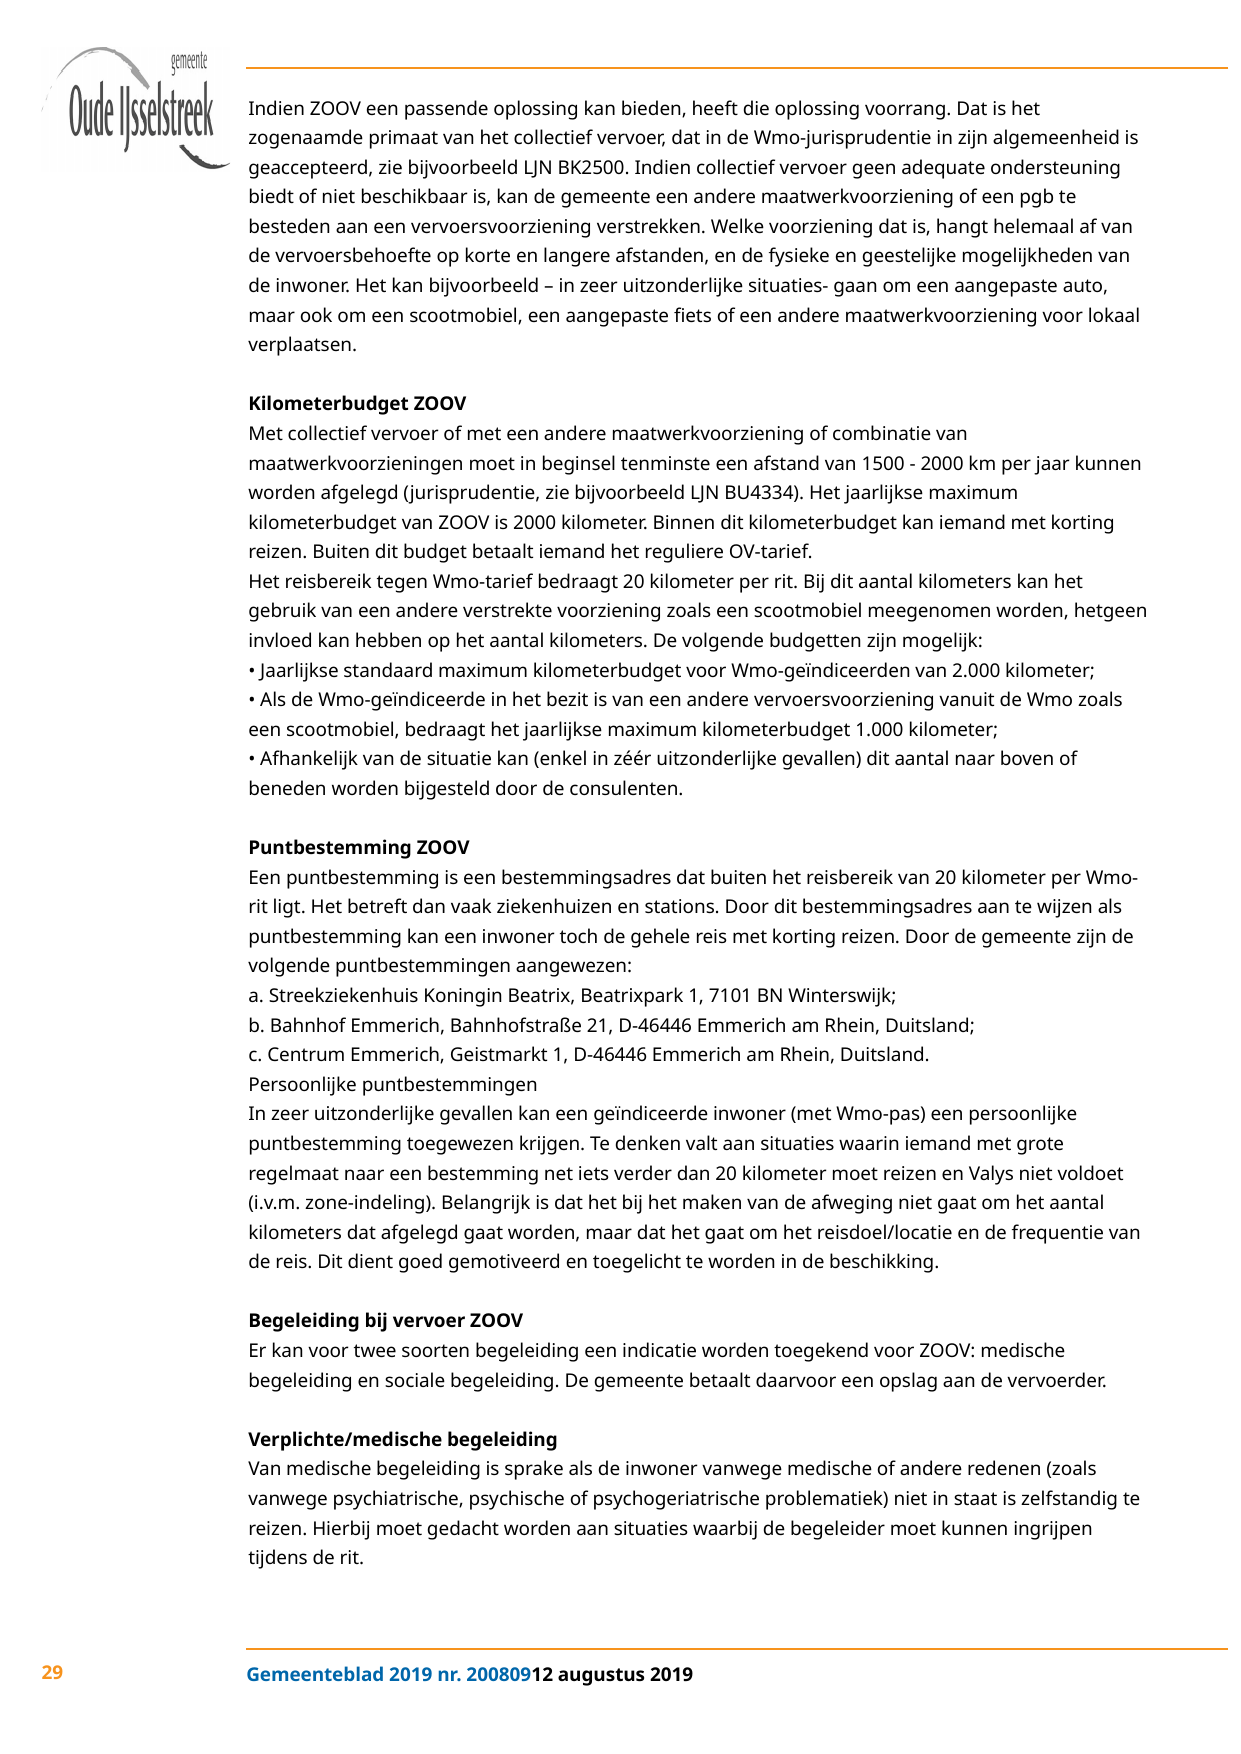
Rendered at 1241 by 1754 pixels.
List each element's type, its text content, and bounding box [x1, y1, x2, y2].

text In zeer uitzonderlijke gevallen kan een geïndiceerde inwoner (met Wmo-pas) een persoonlijke puntbestemming toegewezen krijgen. Te denken valt aan situaties waarin iemand met grote regelmaat naar een bestemming net iets verder dan 20 kilometer moet reizen en Valys niet voldoet (i.v.m. zone-indeling). Belangrijk is dat het bij het maken van de afweging niet gaat om het aantal kilometers dat afgelegd gaat worden, maar dat het gaat om het reisdoel/locatie en de frequentie van de reis. Dit dient goed gemotiveerd en toegelicht te worden in de beschikking. [248, 1101, 1152, 1274]
text Begeleiding bij vervoer ZOOV [248, 1308, 1152, 1333]
picture [41, 47, 231, 172]
text Puntbestemming ZOOV [248, 834, 1152, 860]
text a. Streekziekenhuis Koningin Beatrix, Beatrixpark 1, 7101 BN Winterswijk; [248, 982, 1152, 1008]
text Het reisbereik tegen Wmo-tarief bedraagt 20 kilometer per rit. Bij dit aantal kilometers kan het gebruik van een andere verstrekte voorziening zoals een scootmobiel meegenomen worden, hetgeen invloed kan hebben op het aantal kilometers. De volgende budgetten zijn mogelijk: [248, 568, 1152, 653]
text Indien ZOOV een passende oplossing kan bieden, heeft die oplossing voorrang. Dat is het zogenaamde primaat van het collectief vervoer, dat in de Wmo-jurisprudentie in zijn algemeenheid is geaccepteerd, zie bijvoorbeeld LJN BK2500. Indien collectief vervoer geen adequate ondersteuning biedt of niet beschikbaar is, kan de gemeente een andere maatwerkvoorziening of een pgb te besteden aan een vervoersvoorziening verstrekken. Welke voorziening dat is, hangt helemaal af van de vervoersbehoefte op korte en langere afstanden, en de fysieke en geestelijke mogelijkheden van de inwoner. Het kan bijvoorbeeld – in zeer uitzonderlijke situaties- gaan om een aangepaste auto, maar ook om een scootmobiel, een aangepaste fiets of een andere maatwerkvoorziening voor lokaal verplaatsen. [248, 95, 1152, 357]
text Een puntbestemming is een bestemmingsadres dat buiten het reisbereik van 20 kilometer per Wmo-rit ligt. Het betreft dan vaak ziekenhuizen en stations. Door dit bestemmingsadres aan te wijzen als puntbestemming kan een inwoner toch de gehele reis met korting reizen. Door de gemeente zijn de volgende puntbestemmingen aangewezen: [248, 864, 1152, 978]
text Met collectief vervoer of met een andere maatwerkvoorziening of combinatie van maatwerkvoorzieningen moet in beginsel tenminste een afstand van 1500 - 2000 km per jaar kunnen worden afgelegd (jurisprudentie, zie bijvoorbeeld LJN BU4334). Het jaarlijkse maximum kilometerbudget van ZOOV is 2000 kilometer. Binnen dit kilometerbudget kan iemand met korting reizen. Buiten dit budget betaalt iemand het reguliere OV-tarief. [248, 420, 1152, 564]
text Persoonlijke puntbestemmingen [248, 1071, 1152, 1097]
text • Jaarlijkse standaard maximum kilometerbudget voor Wmo-geïndiceerden van 2.000 kilometer; [248, 657, 1152, 683]
text b. Bahnhof Emmerich, Bahnhofstraße 21, D-46446 Emmerich am Rhein, Duitsland; [248, 1012, 1152, 1038]
text • Afhankelijk van de situatie kan (enkel in zéér uitzonderlijke gevallen) dit aantal naar boven of beneden worden bijgesteld door de consulenten. [248, 746, 1152, 801]
text • Als de Wmo-geïndiceerde in het bezit is van een andere vervoersvoorziening vanuit de Wmo zoals een scootmobiel, bedraagt het jaarlijkse maximum kilometerbudget 1.000 kilometer; [248, 686, 1152, 742]
text Van medische begeleiding is sprake als de inwoner vanwege medische of andere redenen (zoals vanwege psychiatrische, psychische of psychogeriatrische problematiek) niet in staat is zelfstandig te reizen. Hierbij moet gedacht worden aan situaties waarbij de begeleider moet kunnen ingrijpen tijdens de rit. [248, 1456, 1152, 1570]
text Er kan voor twee soorten begeleiding een indicatie worden toegekend voor ZOOV: medische begeleiding en sociale begeleiding. De gemeente betaalt daarvoor een opslag aan de vervoerder. [248, 1337, 1152, 1393]
text Kilometerbudget ZOOV [248, 391, 1152, 416]
text c. Centrum Emmerich, Geistmarkt 1, D-46446 Emmerich am Rhein, Duitsland. [248, 1041, 1152, 1067]
text Verplichte/medische begeleiding [248, 1426, 1152, 1452]
